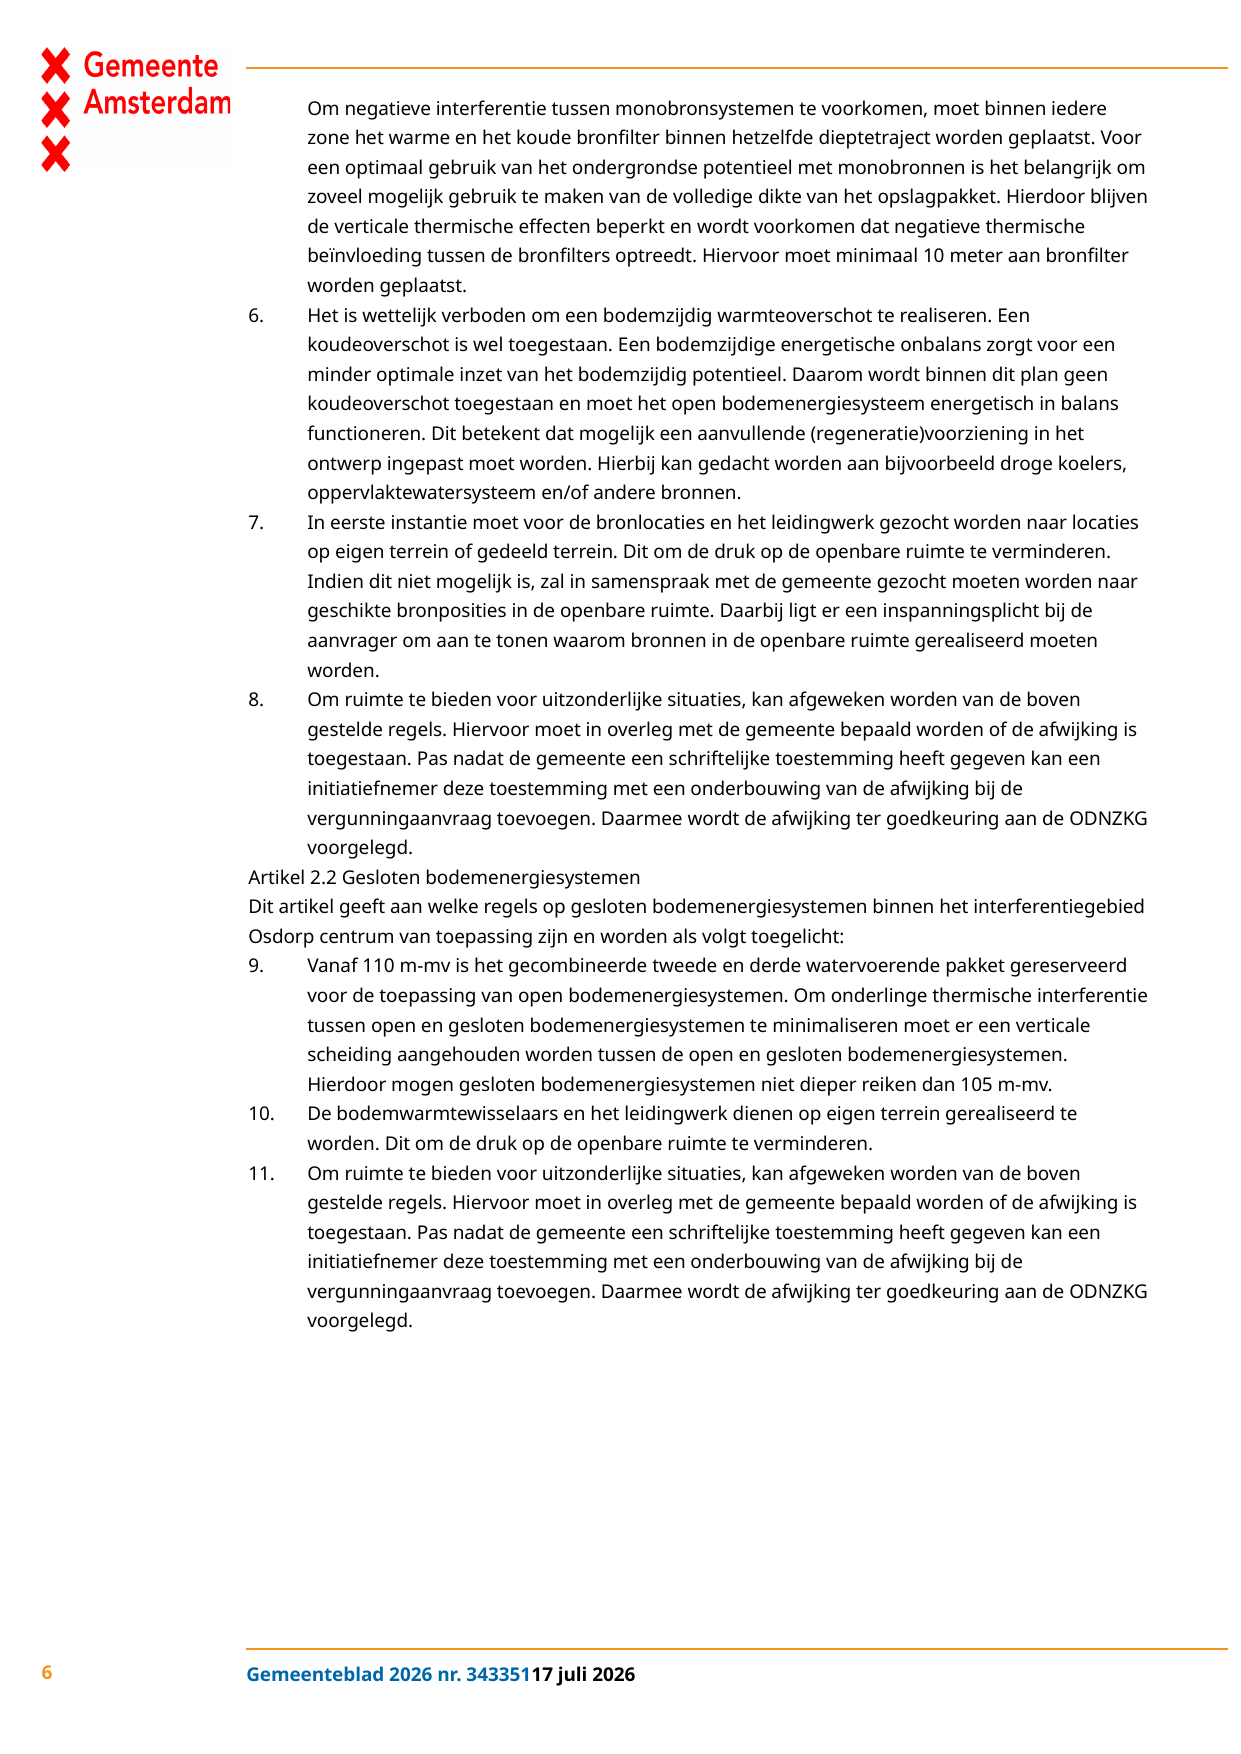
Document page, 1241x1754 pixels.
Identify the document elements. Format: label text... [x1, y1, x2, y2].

list Om ruimte te bieden voor uitzonderlijke situaties, kan afgeweken worden van de boven gestelde regels. Hiervoor moet in overleg met de gemeente bepaald worden of de afwijking is toegestaan. Pas nadat de gemeente een schriftelijke toestemming heeft gegeven kan een initiatiefnemer deze toestemming met een onderbouwing van de afwijking bij de vergunningaanvraag toevoegen. Daarmee wordt de afwijking ter goedkeuring aan de ODNZKG voorgelegd. [248, 686, 1152, 860]
list Om ruimte te bieden voor uitzonderlijke situaties, kan afgeweken worden van de boven gestelde regels. Hiervoor moet in overleg met de gemeente bepaald worden of de afwijking is toegestaan. Pas nadat de gemeente een schriftelijke toestemming heeft gegeven kan een initiatiefnemer deze toestemming met een onderbouwing van de afwijking bij de vergunningaanvraag toevoegen. Daarmee wordt de afwijking ter goedkeuring aan de ODNZKG voorgelegd. [248, 1160, 1152, 1333]
list Het is wettelijk verboden om een bodemzijdig warmteoverschot te realiseren. Een koudeoverschot is wel toegestaan. Een bodemzijdige energetische onbalans zorgt voor een minder optimale inzet van het bodemzijdig potentieel. Daarom wordt binnen dit plan geen koudeoverschot toegestaan en moet het open bodemenergiesysteem energetisch in balans functioneren. Dit betekent dat mogelijk een aanvullende (regeneratie)voorziening in het ontwerp ingepast moet worden. Hierbij kan gedacht worden aan bijvoorbeeld droge koelers, oppervlaktewatersysteem en/of andere bronnen. [248, 302, 1152, 505]
list Om negatieve interferentie tussen monobronsystemen te voorkomen, moet binnen iedere zone het warme en het koude bronfilter binnen hetzelfde dieptetraject worden geplaatst. Voor een optimaal gebruik van het ondergrondse potentieel met monobronnen is het belangrijk om zoveel mogelijk gebruik te maken van de volledige dikte van het opslagpakket. Hierdoor blijven de verticale thermische effecten beperkt en wordt voorkomen dat negatieve thermische beïnvloeding tussen de bronfilters optreedt. Hiervoor moet minimaal 10 meter aan bronfilter worden geplaatst. [248, 95, 1152, 298]
list Vanaf 110 m-mv is het gecombineerde tweede en derde watervoerende pakket gereserveerd voor de toepassing van open bodemenergiesystemen. Om onderlinge thermische interferentie tussen open en gesloten bodemenergiesystemen te minimaliseren moet er een verticale scheiding aangehouden worden tussen de open en gesloten bodemenergiesystemen. Hierdoor mogen gesloten bodemenergiesystemen niet dieper reiken dan 105 m-mv. [248, 953, 1152, 1097]
text Dit artikel geeft aan welke regels op gesloten bodemenergiesystemen binnen het interferentiegebied Osdorp centrum van toepassing zijn en worden als volgt toegelicht: [248, 893, 1152, 949]
list De bodemwarmtewisselaars en het leidingwerk dienen op eigen terrein gerealiseerd te worden. Dit om de druk op de openbare ruimte te verminderen. [248, 1101, 1152, 1156]
picture [41, 47, 231, 172]
text Artikel 2.2 Gesloten bodemenergiesystemen [248, 864, 1152, 890]
list In eerste instantie moet voor de bronlocaties en het leidingwerk gezocht worden naar locaties op eigen terrein of gedeeld terrein. Dit om de druk op de openbare ruimte te verminderen. Indien dit niet mogelijk is, zal in samenspraak met de gemeente gezocht moeten worden naar geschikte bronposities in de openbare ruimte. Daarbij ligt er een inspanningsplicht bij de aanvrager om aan te tonen waarom bronnen in de openbare ruimte gerealiseerd moeten worden. [248, 509, 1152, 683]
